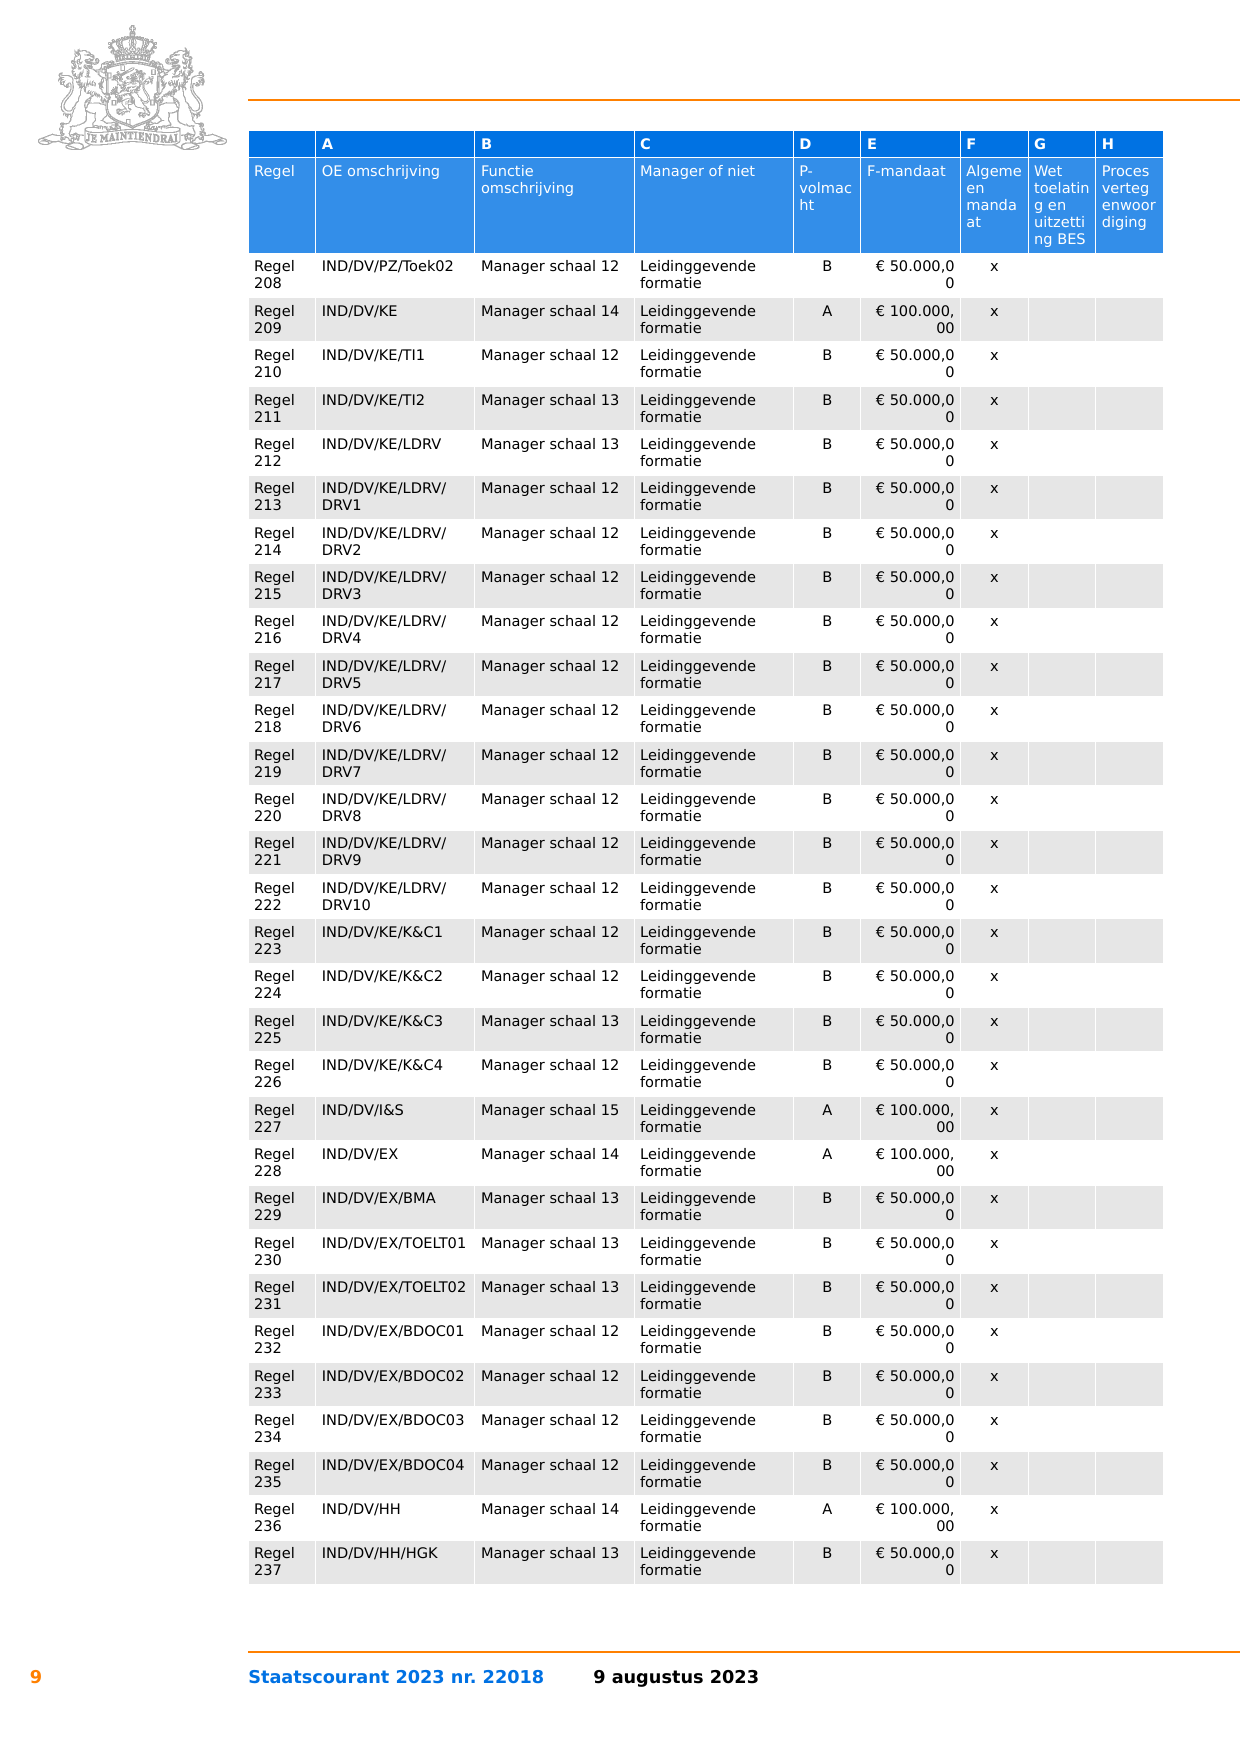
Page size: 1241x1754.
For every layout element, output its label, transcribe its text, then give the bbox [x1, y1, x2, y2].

table_cell Functie omschrijving [475, 158, 634, 253]
table_cell x [961, 1053, 1028, 1096]
table_cell [1029, 875, 1095, 918]
table_cell IND/DV/EX/TOELT02 [316, 1274, 474, 1318]
table_cell x [961, 786, 1028, 829]
table_cell € 50.000,00 [861, 1186, 960, 1229]
table_cell € 50.000,00 [861, 476, 960, 519]
table_cell Procesvertegenwoordiging [1096, 158, 1163, 253]
table_cell [1096, 1008, 1163, 1051]
table_cell IND/DV/KE/TI1 [316, 343, 474, 386]
table_cell [1029, 343, 1095, 386]
table_cell [1096, 431, 1163, 474]
table_cell Regel 231 [249, 1274, 315, 1318]
table_cell € 50.000,00 [861, 387, 960, 430]
table_cell x [961, 1186, 1028, 1229]
table_cell Regel 233 [249, 1363, 315, 1406]
table_cell Regel 213 [249, 476, 315, 519]
table_cell [1096, 919, 1163, 963]
table_cell Algemeen mandaat [961, 158, 1028, 253]
table_cell Manager schaal 15 [475, 1097, 634, 1140]
table_cell Manager schaal 12 [475, 343, 634, 386]
table_cell x [961, 698, 1028, 741]
table_cell Manager schaal 14 [475, 1141, 634, 1184]
table_cell € 50.000,00 [861, 698, 960, 741]
table_cell Manager schaal 12 [475, 964, 634, 1007]
table_cell B [794, 1541, 860, 1584]
table_cell Leidinggevende formatie [635, 742, 793, 785]
table_cell [1096, 343, 1163, 386]
table_cell Manager schaal 12 [475, 919, 634, 963]
table_cell x [961, 1141, 1028, 1184]
table_cell [1029, 609, 1095, 652]
table_cell Manager schaal 13 [475, 431, 634, 474]
table_cell Leidinggevende formatie [635, 1053, 793, 1096]
table_cell IND/DV/EX/BMA [316, 1186, 474, 1229]
table_cell Regel 216 [249, 609, 315, 652]
table_cell [1029, 298, 1095, 341]
table_cell Regel 223 [249, 919, 315, 963]
table_header [249, 131, 315, 157]
table_cell [1029, 1141, 1095, 1184]
table_cell IND/DV/KE/LDRV/DRV5 [316, 653, 474, 696]
table_cell € 50.000,00 [861, 831, 960, 874]
table_cell Regel 237 [249, 1541, 315, 1584]
table_cell B [794, 1008, 860, 1051]
table_cell € 50.000,00 [861, 964, 960, 1007]
table_cell Regel 225 [249, 1008, 315, 1051]
table_cell Regel 228 [249, 1141, 315, 1184]
table_cell x [961, 875, 1028, 918]
table_cell € 50.000,00 [861, 1452, 960, 1495]
table_cell [1029, 653, 1095, 696]
table_cell x [961, 298, 1028, 341]
table_cell B [794, 698, 860, 741]
table_cell IND/DV/KE/LDRV/DRV10 [316, 875, 474, 918]
table_cell Regel 210 [249, 343, 315, 386]
table_cell [1096, 1053, 1163, 1096]
table_cell IND/DV/KE/LDRV/DRV7 [316, 742, 474, 785]
table_cell IND/DV/EX/BDOC04 [316, 1452, 474, 1495]
table_cell [1096, 298, 1163, 341]
table_cell x [961, 1363, 1028, 1406]
table_cell € 50.000,00 [861, 1274, 960, 1318]
table_cell IND/DV/KE/LDRV [316, 431, 474, 474]
table_cell € 50.000,00 [861, 564, 960, 608]
table_cell [1029, 1319, 1095, 1362]
table_cell [1029, 742, 1095, 785]
table_cell Manager schaal 13 [475, 1186, 634, 1229]
table_cell x [961, 1319, 1028, 1362]
table_cell € 100.000,00 [861, 1097, 960, 1140]
table_cell [1029, 1230, 1095, 1273]
table_cell [1029, 1008, 1095, 1051]
table_cell Manager schaal 12 [475, 653, 634, 696]
table_header E [861, 131, 960, 157]
table_cell Regel 218 [249, 698, 315, 741]
table_cell A [794, 1097, 860, 1140]
table_cell Wet toelating en uitzetting BES [1029, 158, 1095, 253]
table_header B [475, 131, 634, 157]
table_cell B [794, 1274, 860, 1318]
table_cell Leidinggevende formatie [635, 786, 793, 829]
table_cell € 50.000,00 [861, 786, 960, 829]
table_cell [1096, 1408, 1163, 1451]
table_cell [1096, 1186, 1163, 1229]
table_cell Leidinggevende formatie [635, 1008, 793, 1051]
table_cell Manager schaal 12 [475, 875, 634, 918]
table_cell B [794, 431, 860, 474]
table_cell Regel 235 [249, 1452, 315, 1495]
table_cell € 50.000,00 [861, 1230, 960, 1273]
table_cell Manager schaal 12 [475, 742, 634, 785]
table_cell Manager schaal 12 [475, 786, 634, 829]
table_cell x [961, 343, 1028, 386]
table_cell Leidinggevende formatie [635, 875, 793, 918]
table_cell B [794, 1363, 860, 1406]
table_cell [1096, 875, 1163, 918]
table_cell € 50.000,00 [861, 742, 960, 785]
table_cell [1029, 564, 1095, 608]
table_cell IND/DV/KE/K&C4 [316, 1053, 474, 1096]
table_cell B [794, 919, 860, 963]
table_cell [1029, 698, 1095, 741]
table_cell x [961, 1274, 1028, 1318]
table_cell [1029, 786, 1095, 829]
table_cell Regel 234 [249, 1408, 315, 1451]
table_cell IND/DV/KE [316, 298, 474, 341]
table_cell € 50.000,00 [861, 520, 960, 563]
table_header A [316, 131, 474, 157]
table_cell B [794, 1053, 860, 1096]
table_cell [1096, 1274, 1163, 1318]
table_cell Leidinggevende formatie [635, 520, 793, 563]
table_cell € 50.000,00 [861, 609, 960, 652]
table_cell Leidinggevende formatie [635, 653, 793, 696]
table_cell [1096, 964, 1163, 1007]
table_cell [1029, 1274, 1095, 1318]
table_cell € 50.000,00 [861, 343, 960, 386]
table_cell [1096, 254, 1163, 297]
table_cell [1096, 786, 1163, 829]
table_cell Leidinggevende formatie [635, 1230, 793, 1273]
table_cell Manager schaal 14 [475, 1496, 634, 1539]
table_cell IND/DV/EX/BDOC03 [316, 1408, 474, 1451]
picture [38, 25, 227, 150]
table_cell IND/DV/KE/LDRV/DRV3 [316, 564, 474, 608]
table_cell Leidinggevende formatie [635, 1496, 793, 1539]
table_cell Leidinggevende formatie [635, 254, 793, 297]
table_cell x [961, 564, 1028, 608]
table_cell Regel 230 [249, 1230, 315, 1273]
table_cell Regel 226 [249, 1053, 315, 1096]
table_cell A [794, 1496, 860, 1539]
table_cell IND/DV/EX/BDOC02 [316, 1363, 474, 1406]
table_cell IND/DV/KE/LDRV/DRV4 [316, 609, 474, 652]
table_cell [1029, 919, 1095, 963]
table_cell IND/DV/EX [316, 1141, 474, 1184]
table_cell [1029, 1496, 1095, 1539]
table_cell x [961, 1496, 1028, 1539]
table_cell Leidinggevende formatie [635, 1186, 793, 1229]
table_cell Leidinggevende formatie [635, 564, 793, 608]
table_cell Manager schaal 12 [475, 1053, 634, 1096]
table_cell € 50.000,00 [861, 1363, 960, 1406]
table_cell x [961, 254, 1028, 297]
table_cell Manager of niet [635, 158, 793, 253]
table_cell [1029, 387, 1095, 430]
table_cell Leidinggevende formatie [635, 343, 793, 386]
table_cell Regel 209 [249, 298, 315, 341]
table_cell Leidinggevende formatie [635, 919, 793, 963]
table_cell B [794, 1319, 860, 1362]
table_cell [1096, 1230, 1163, 1273]
table_cell [1029, 1363, 1095, 1406]
table_cell [1096, 609, 1163, 652]
table_cell B [794, 653, 860, 696]
table_cell Regel 217 [249, 653, 315, 696]
table_cell [1096, 1452, 1163, 1495]
table_cell Manager schaal 13 [475, 1274, 634, 1318]
table_cell [1029, 1097, 1095, 1140]
table_cell Manager schaal 12 [475, 698, 634, 741]
table_cell [1029, 520, 1095, 563]
table_cell € 100.000,00 [861, 1496, 960, 1539]
table_cell € 50.000,00 [861, 1319, 960, 1362]
table_cell B [794, 564, 860, 608]
table_cell IND/DV/KE/LDRV/DRV1 [316, 476, 474, 519]
table_cell Leidinggevende formatie [635, 609, 793, 652]
table_cell € 50.000,00 [861, 1053, 960, 1096]
table_cell [1096, 1097, 1163, 1140]
table_cell IND/DV/HH/HGK [316, 1541, 474, 1584]
table_cell Regel 229 [249, 1186, 315, 1229]
table_cell B [794, 1186, 860, 1229]
table_cell IND/DV/HH [316, 1496, 474, 1539]
table_header F [961, 131, 1028, 157]
table_cell Manager schaal 13 [475, 1541, 634, 1584]
table_cell Regel 220 [249, 786, 315, 829]
table_cell Leidinggevende formatie [635, 698, 793, 741]
table_cell B [794, 254, 860, 297]
table_cell [1029, 964, 1095, 1007]
table_cell € 50.000,00 [861, 431, 960, 474]
table_cell P-volmacht [794, 158, 860, 253]
table_cell [1029, 1452, 1095, 1495]
table_cell x [961, 387, 1028, 430]
table_cell x [961, 609, 1028, 652]
table_cell Regel 232 [249, 1319, 315, 1362]
table_cell € 50.000,00 [861, 1541, 960, 1584]
table_cell Manager schaal 12 [475, 520, 634, 563]
table_cell Manager schaal 12 [475, 831, 634, 874]
table_cell B [794, 520, 860, 563]
table_cell IND/DV/PZ/Toek02 [316, 254, 474, 297]
table_cell x [961, 431, 1028, 474]
table_cell Regel 215 [249, 564, 315, 608]
table_cell x [961, 1008, 1028, 1051]
table_cell Leidinggevende formatie [635, 298, 793, 341]
table_cell Manager schaal 12 [475, 1408, 634, 1451]
table_cell Regel 221 [249, 831, 315, 874]
table_cell Manager schaal 12 [475, 1319, 634, 1362]
table_cell x [961, 1408, 1028, 1451]
table_cell F-mandaat [861, 158, 960, 253]
table_cell Regel 224 [249, 964, 315, 1007]
table_cell [1029, 431, 1095, 474]
table_cell [1029, 476, 1095, 519]
table_header H [1096, 131, 1163, 157]
table_header D [794, 131, 860, 157]
table_cell [1096, 1141, 1163, 1184]
table_cell IND/DV/I&S [316, 1097, 474, 1140]
table_cell IND/DV/KE/LDRV/DRV6 [316, 698, 474, 741]
table_cell [1096, 742, 1163, 785]
table_cell [1096, 831, 1163, 874]
table_cell Manager schaal 14 [475, 298, 634, 341]
table_cell x [961, 1452, 1028, 1495]
table_cell [1096, 1541, 1163, 1584]
table_cell Leidinggevende formatie [635, 1141, 793, 1184]
table_cell B [794, 1230, 860, 1273]
table_cell [1096, 698, 1163, 741]
table_cell Regel 208 [249, 254, 315, 297]
table_cell [1096, 476, 1163, 519]
table_cell IND/DV/EX/TOELT01 [316, 1230, 474, 1273]
table_cell € 50.000,00 [861, 1408, 960, 1451]
table_cell € 50.000,00 [861, 875, 960, 918]
table_cell [1029, 831, 1095, 874]
table_cell Leidinggevende formatie [635, 1452, 793, 1495]
table_cell x [961, 742, 1028, 785]
table_cell [1029, 1053, 1095, 1096]
table_cell x [961, 964, 1028, 1007]
table_cell x [961, 653, 1028, 696]
table_cell Leidinggevende formatie [635, 387, 793, 430]
table_cell Regel 227 [249, 1097, 315, 1140]
table_cell Regel 212 [249, 431, 315, 474]
table_cell B [794, 831, 860, 874]
table_header G [1029, 131, 1095, 157]
table_cell Regel 211 [249, 387, 315, 430]
table_cell Leidinggevende formatie [635, 1274, 793, 1318]
table_cell Leidinggevende formatie [635, 831, 793, 874]
table_cell Manager schaal 12 [475, 476, 634, 519]
table_cell [1096, 1363, 1163, 1406]
table_cell Manager schaal 12 [475, 1363, 634, 1406]
table_cell B [794, 387, 860, 430]
table_cell Regel 214 [249, 520, 315, 563]
table_cell A [794, 1141, 860, 1184]
table_cell [1029, 254, 1095, 297]
table_cell x [961, 919, 1028, 963]
table_cell Regel [249, 158, 315, 253]
table_cell € 100.000,00 [861, 298, 960, 341]
table_cell B [794, 1408, 860, 1451]
table_cell [1096, 1319, 1163, 1362]
table_cell Regel 222 [249, 875, 315, 918]
table_cell Leidinggevende formatie [635, 1541, 793, 1584]
table_cell Manager schaal 13 [475, 1230, 634, 1273]
table_cell x [961, 1541, 1028, 1584]
table_cell [1029, 1541, 1095, 1584]
table_cell IND/DV/KE/LDRV/DRV8 [316, 786, 474, 829]
table_cell IND/DV/KE/K&C3 [316, 1008, 474, 1051]
table_cell B [794, 343, 860, 386]
table_cell Manager schaal 12 [475, 254, 634, 297]
table_cell Leidinggevende formatie [635, 1319, 793, 1362]
table_cell [1096, 387, 1163, 430]
table_cell IND/DV/KE/LDRV/DRV9 [316, 831, 474, 874]
table_cell [1096, 520, 1163, 563]
table_cell OE omschrijving [316, 158, 474, 253]
table_cell € 50.000,00 [861, 653, 960, 696]
table_cell Leidinggevende formatie [635, 1097, 793, 1140]
table_cell Regel 236 [249, 1496, 315, 1539]
table_cell Leidinggevende formatie [635, 476, 793, 519]
table_cell Regel 219 [249, 742, 315, 785]
table_cell IND/DV/KE/K&C1 [316, 919, 474, 963]
table_cell [1029, 1408, 1095, 1451]
table_cell Manager schaal 12 [475, 564, 634, 608]
table_cell Manager schaal 12 [475, 609, 634, 652]
table_cell B [794, 786, 860, 829]
table_cell [1096, 564, 1163, 608]
table_cell Manager schaal 13 [475, 387, 634, 430]
table_cell Leidinggevende formatie [635, 1408, 793, 1451]
table_cell € 50.000,00 [861, 919, 960, 963]
table_cell B [794, 964, 860, 1007]
table_header C [635, 131, 793, 157]
table_cell B [794, 609, 860, 652]
table_cell IND/DV/EX/BDOC01 [316, 1319, 474, 1362]
table_cell IND/DV/KE/LDRV/DRV2 [316, 520, 474, 563]
table_cell € 100.000,00 [861, 1141, 960, 1184]
table_cell A [794, 298, 860, 341]
table_cell x [961, 476, 1028, 519]
table_cell [1096, 1496, 1163, 1539]
table_cell B [794, 875, 860, 918]
table_cell € 50.000,00 [861, 254, 960, 297]
table_cell x [961, 1097, 1028, 1140]
table_cell x [961, 831, 1028, 874]
table_cell B [794, 1452, 860, 1495]
table_cell B [794, 476, 860, 519]
table_cell Manager schaal 12 [475, 1452, 634, 1495]
table_cell € 50.000,00 [861, 1008, 960, 1051]
table_cell IND/DV/KE/K&C2 [316, 964, 474, 1007]
table_cell Manager schaal 13 [475, 1008, 634, 1051]
table_cell x [961, 1230, 1028, 1273]
table_cell IND/DV/KE/TI2 [316, 387, 474, 430]
table_cell B [794, 742, 860, 785]
table_cell [1096, 653, 1163, 696]
table_cell Leidinggevende formatie [635, 964, 793, 1007]
table_cell Leidinggevende formatie [635, 431, 793, 474]
table_cell Leidinggevende formatie [635, 1363, 793, 1406]
table_cell x [961, 520, 1028, 563]
table_cell [1029, 1186, 1095, 1229]
